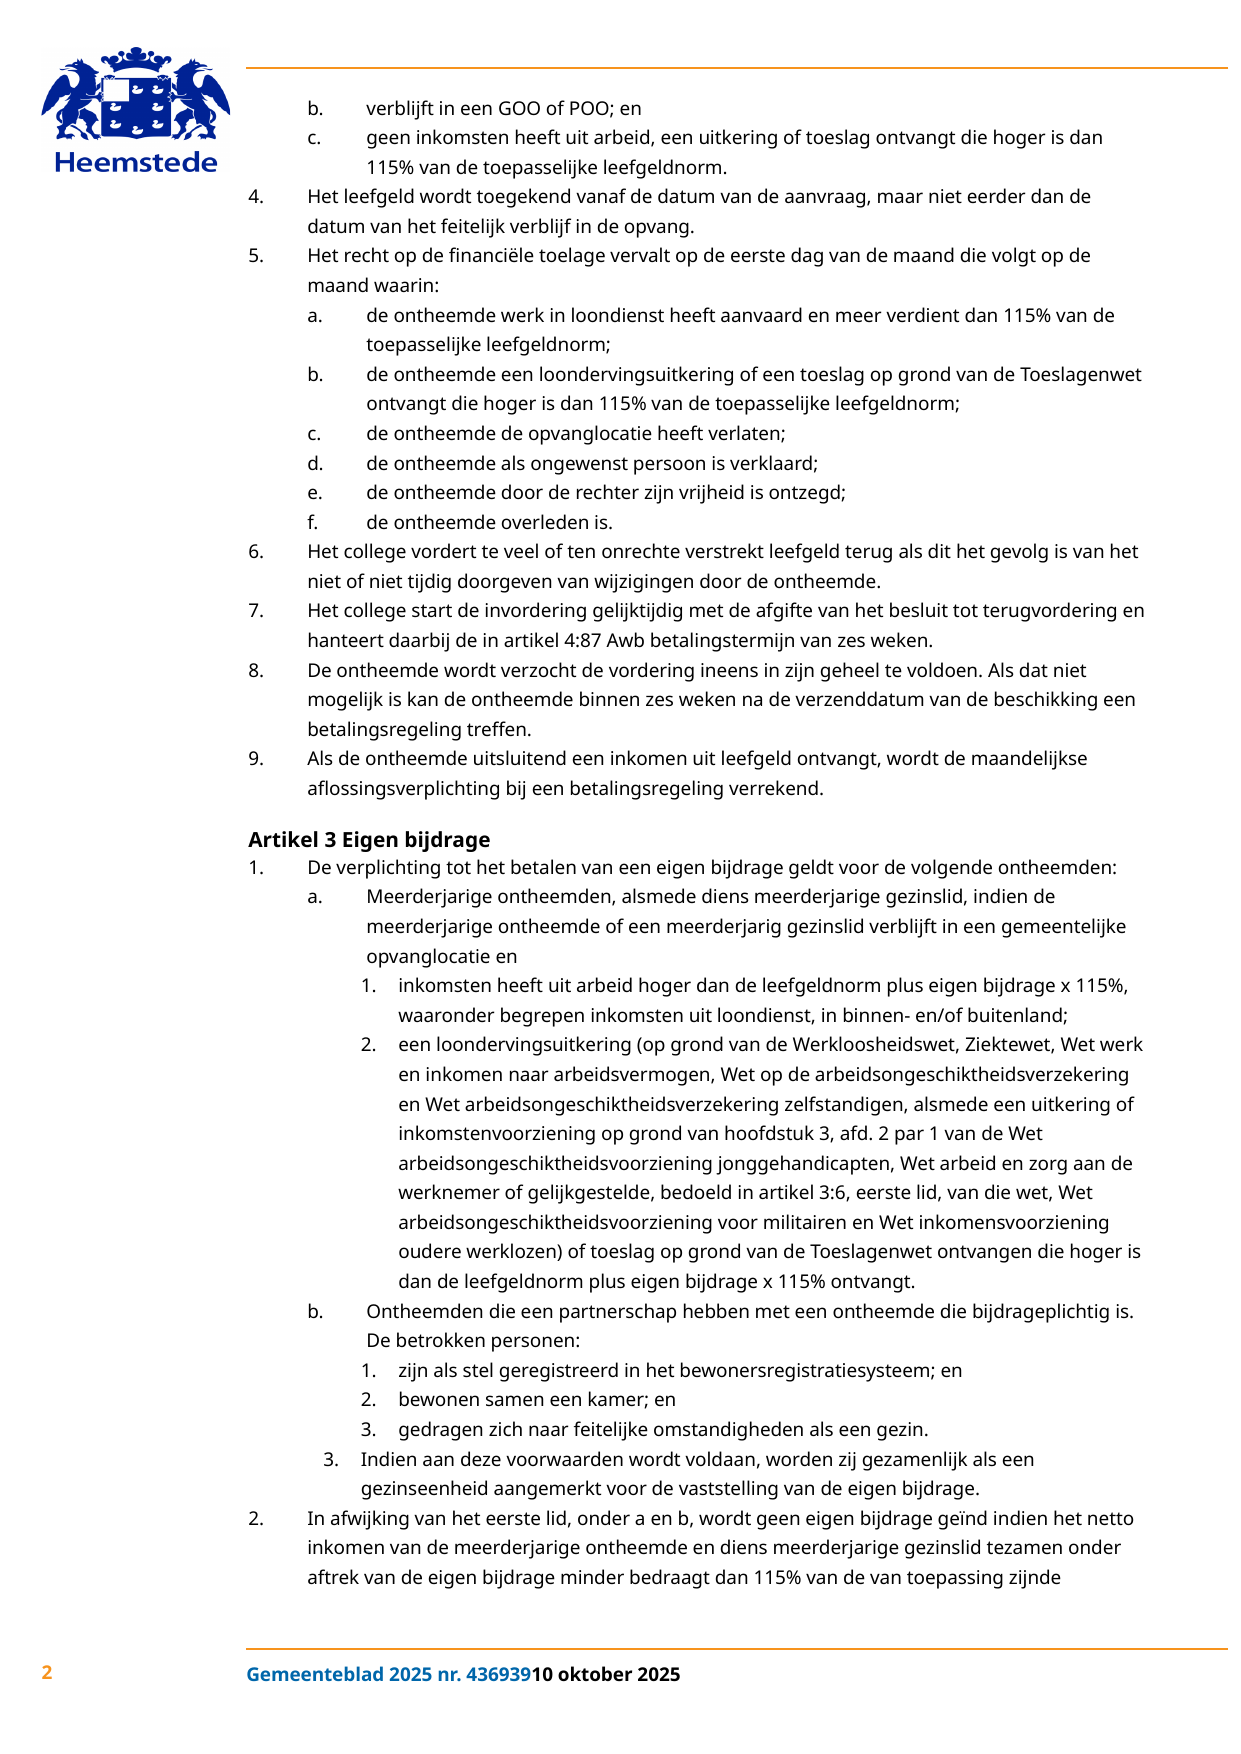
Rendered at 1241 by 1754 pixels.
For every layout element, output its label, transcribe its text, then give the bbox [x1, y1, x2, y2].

list zijn als stel geregistreerd in het bewonersregistratiesysteem; en [361, 1357, 1152, 1383]
list bewonen samen een kamer; en [361, 1387, 1152, 1412]
text Artikel 3 Eigen bijdrage [248, 826, 1152, 854]
list de ontheemde de opvanglocatie heeft verlaten; [307, 420, 1152, 446]
list Ontheemden die een partnerschap hebben met een ontheemde die bijdrageplichtig is. De betrokken personen: [307, 1298, 1152, 1353]
list Het college vordert te veel of ten onrechte verstrekt leefgeld terug als dit het gevolg is van het niet of niet tijdig doorgeven van wijzigingen door de ontheemde. [248, 538, 1152, 594]
list gedragen zich naar feitelijke omstandigheden als een gezin. [361, 1416, 1152, 1442]
list De verplichting tot het betalen van een eigen bijdrage geldt voor de volgende ontheemden: [248, 854, 1152, 880]
list de ontheemde werk in loondienst heeft aanvaard en meer verdient dan 115% van de toepasselijke leefgeldnorm; [307, 302, 1152, 357]
list Het recht op de financiële toelage vervalt op de eerste dag van de maand die volgt op de maand waarin: [248, 243, 1152, 298]
list geen inkomsten heeft uit arbeid, een uitkering of toeslag ontvangt die hoger is dan 115% van de toepasselijke leefgeldnorm. [307, 124, 1152, 180]
list Het college start de invordering gelijktijdig met de afgifte van het besluit tot terugvordering en hanteert daarbij de in artikel 4:87 Awb betalingstermijn van zes weken. [248, 598, 1152, 653]
picture [41, 47, 231, 172]
list Als de ontheemde uitsluitend een inkomen uit leefgeld ontvangt, wordt de maandelijkse aflossingsverplichting bij een betalingsregeling verrekend. [248, 746, 1152, 801]
list de ontheemde overleden is. [307, 509, 1152, 535]
list In afwijking van het eerste lid, onder a en b, wordt geen eigen bijdrage geïnd indien het netto inkomen van de meerderjarige ontheemde en diens meerderjarige gezinslid tezamen onder aftrek van de eigen bijdrage minder bedraagt dan 115% van de van toepassing zijnde [248, 1505, 1152, 1590]
list de ontheemde als ongewenst persoon is verklaard; [307, 450, 1152, 476]
list Het leefgeld wordt toegekend vanaf de datum van de aanvraag, maar niet eerder dan de datum van het feitelijk verblijf in de opvang. [248, 183, 1152, 239]
list Meerderjarige ontheemden, alsmede diens meerderjarige gezinslid, indien de meerderjarige ontheemde of een meerderjarig gezinslid verblijft in een gemeentelijke opvanglocatie en [307, 884, 1152, 968]
list verblijft in een GOO of POO; en [307, 95, 1152, 121]
list de ontheemde een loondervingsuitkering of een toeslag op grond van de Toeslagenwet ontvangt die hoger is dan 115% van de toepasselijke leefgeldnorm; [307, 361, 1152, 416]
list Indien aan deze voorwaarden wordt voldaan, worden zij gezamenlijk als een gezinseenheid aangemerkt voor de vaststelling van de eigen bijdrage. [323, 1446, 1152, 1501]
list een loondervingsuitkering (op grond van de Werkloosheidswet, Ziektewet, Wet werk en inkomen naar arbeidsvermogen, Wet op de arbeidsongeschiktheidsverzekering en Wet arbeidsongeschiktheidsverzekering zelfstandigen, alsmede een uitkering of inkomstenvoorziening op grond van hoofdstuk 3, afd. 2 par 1 van de Wet arbeidsongeschiktheidsvoorziening jonggehandicapten, Wet arbeid en zorg aan de werknemer of gelijkgestelde, bedoeld in artikel 3:6, eerste lid, van die wet, Wet arbeidsongeschiktheidsvoorziening voor militairen en Wet inkomensvoorziening oudere werklozen) of toeslag op grond van de Toeslagenwet ontvangen die hoger is dan de leefgeldnorm plus eigen bijdrage x 115% ontvangt. [361, 1032, 1152, 1294]
list De ontheemde wordt verzocht de vordering ineens in zijn geheel te voldoen. Als dat niet mogelijk is kan de ontheemde binnen zes weken na de verzenddatum van de beschikking een betalingsregeling treffen. [248, 657, 1152, 742]
list inkomsten heeft uit arbeid hoger dan de leefgeldnorm plus eigen bijdrage x 115%, waaronder begrepen inkomsten uit loondienst, in binnen- en/of buitenland; [361, 972, 1152, 1028]
list de ontheemde door de rechter zijn vrijheid is ontzegd; [307, 479, 1152, 505]
